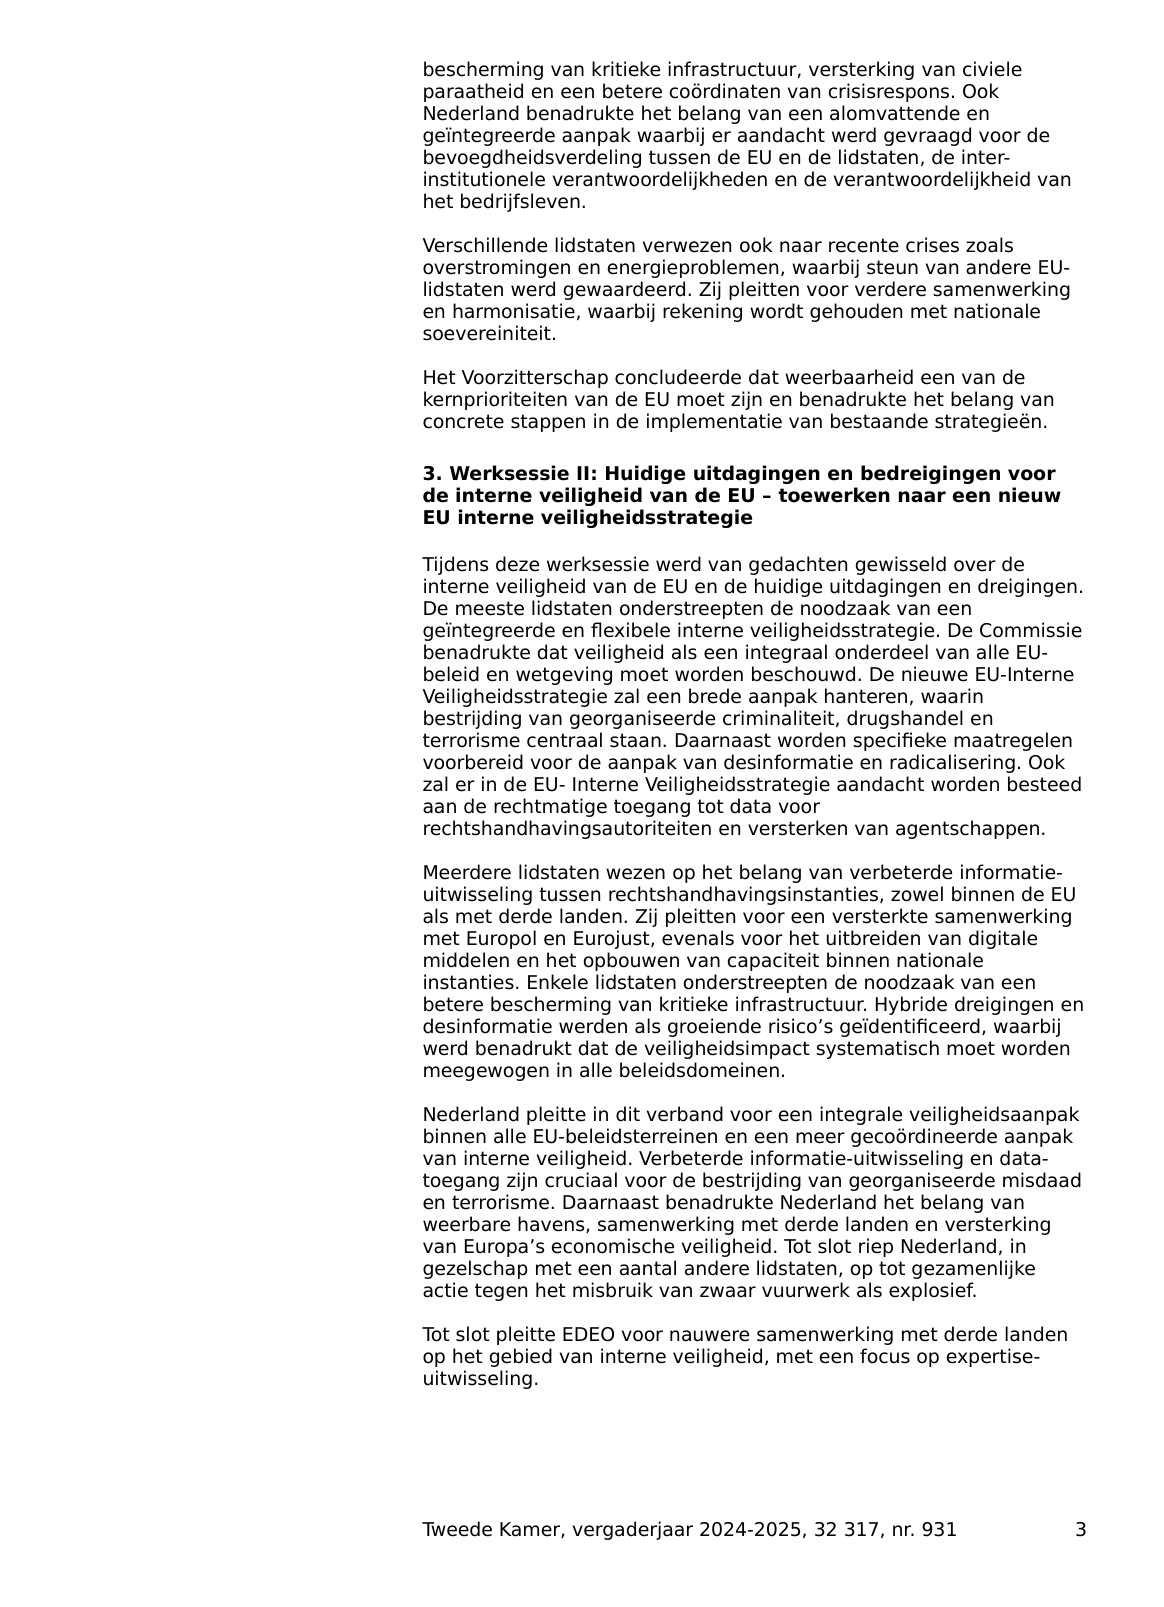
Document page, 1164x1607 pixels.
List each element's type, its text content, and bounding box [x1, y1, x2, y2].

text bescherming van kritieke infrastructuur, versterking van civiele paraatheid en een betere coördinaten van crisisrespons. Ook Nederland benadrukte het belang van een alomvattende en geïntegreerde aanpak waarbij er aandacht werd gevraagd voor de bevoegdheidsverdeling tussen de EU en de lidstaten, de inter-institutionele verantwoordelijkheden en de verantwoordelijkheid van het bedrijfsleven. [422, 59, 1087, 213]
text Tot slot pleitte EDEO voor nauwere samenwerking met derde landen op het gebied van interne veiligheid, met een focus op expertise-uitwisseling. [422, 1324, 1087, 1390]
text Het Voorzitterschap concludeerde dat weerbaarheid een van de kernprioriteiten van de EU moet zijn en benadrukte het belang van concrete stappen in de implementatie van bestaande strategieën. [422, 367, 1087, 433]
text Verschillende lidstaten verwezen ook naar recente crises zoals overstromingen en energieproblemen, waarbij steun van andere EU-lidstaten werd gewaardeerd. Zij pleitten voor verdere samenwerking en harmonisatie, waarbij rekening wordt gehouden met nationale soevereiniteit. [422, 235, 1087, 345]
text Nederland pleitte in dit verband voor een integrale veiligheidsaanpak binnen alle EU-beleidsterreinen en een meer gecoördineerde aanpak van interne veiligheid. Verbeterde informatie-uitwisseling en data-toegang zijn cruciaal voor de bestrijding van georganiseerde misdaad en terrorisme. Daarnaast benadrukte Nederland het belang van weerbare havens, samenwerking met derde landen en versterking van Europa’s economische veiligheid. Tot slot riep Nederland, in gezelschap met een aantal andere lidstaten, op tot gezamenlijke actie tegen het misbruik van zwaar vuurwerk als explosief. [422, 1104, 1087, 1302]
text Tijdens deze werksessie werd van gedachten gewisseld over de interne veiligheid van de EU en de huidige uitdagingen en dreigingen. De meeste lidstaten onderstreepten de noodzaak van een geïntegreerde en flexibele interne veiligheidsstrategie. De Commissie benadrukte dat veiligheid als een integraal onderdeel van alle EU-beleid en wetgeving moet worden beschouwd. De nieuwe EU-Interne Veiligheidsstrategie zal een brede aanpak hanteren, waarin bestrijding van georganiseerde criminaliteit, drugshandel en terrorisme centraal staan. Daarnaast worden specifieke maatregelen voorbereid voor de aanpak van desinformatie en radicalisering. Ook zal er in de EU- Interne Veiligheidsstrategie aandacht worden besteed aan de rechtmatige toegang tot data voor rechtshandhavingsautoriteiten en versterken van agentschappen. [422, 554, 1087, 840]
text Meerdere lidstaten wezen op het belang van verbeterde informatie-uitwisseling tussen rechtshandhavingsinstanties, zowel binnen de EU als met derde landen. Zij pleitten voor een versterkte samenwerking met Europol en Eurojust, evenals voor het uitbreiden van digitale middelen en het opbouwen van capaciteit binnen nationale instanties. Enkele lidstaten onderstreepten de noodzaak van een betere bescherming van kritieke infrastructuur. Hybride dreigingen en desinformatie werden als groeiende risico’s geïdentificeerd, waarbij werd benadrukt dat de veiligheidsimpact systematisch moet worden meegewogen in alle beleidsdomeinen. [422, 862, 1087, 1082]
subtitle 3. Werksessie II: Huidige uitdagingen en bedreigingen voor de interne veiligheid van de EU – toewerken naar een nieuw EU interne veiligheidsstrategie [422, 463, 1087, 529]
